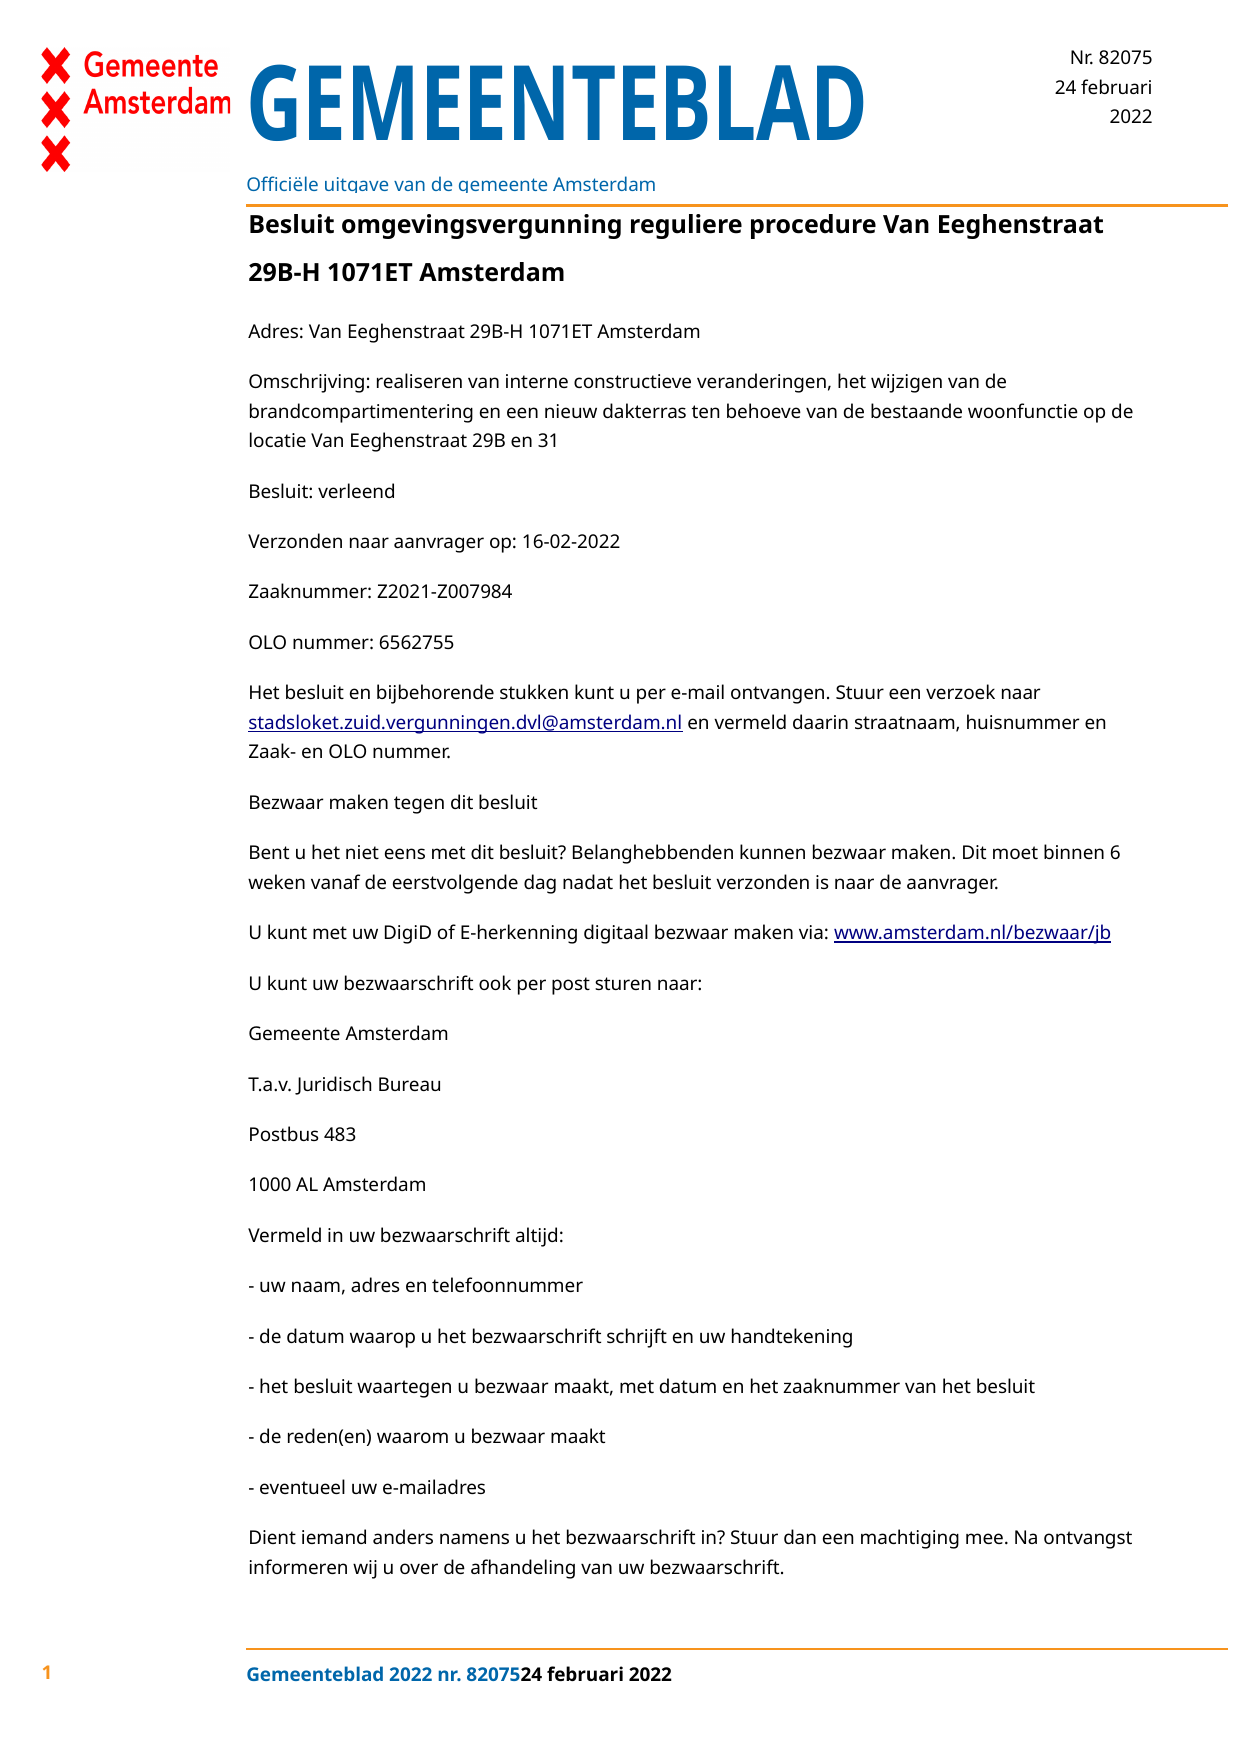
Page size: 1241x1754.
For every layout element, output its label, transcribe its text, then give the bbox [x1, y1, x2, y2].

text - eventueel uw e-mailadres [248, 1474, 1152, 1500]
text Besluit: verleend [248, 478, 1152, 504]
text - uw naam, adres en telefoonnummer [248, 1272, 1152, 1298]
text Verzonden naar aanvrager op: 16-02-2022 [248, 528, 1152, 554]
text - het besluit waartegen u bezwaar maakt, met datum en het zaaknummer van het besluit [248, 1373, 1152, 1399]
text - de datum waarop u het bezwaarschrift schrijft en uw handtekening [248, 1323, 1152, 1349]
text Adres: Van Eeghenstraat 29B-H 1071ET Amsterdam [248, 318, 1152, 344]
text Dient iemand anders namens u het bezwaarschrift in? Stuur dan een machtiging mee. Na ontvangst informeren wij u over de afhandeling van uw bezwaarschrift. [248, 1524, 1152, 1580]
text Vermeld in uw bezwaarschrift altijd: [248, 1222, 1152, 1248]
text Bezwaar maken tegen dit besluit [248, 789, 1152, 815]
text Het besluit en bijbehorende stukken kunt u per e-mail ontvangen. Stuur een verzoek naar stadsloket.zuid.vergunningen.dvl@amsterdam.nl en vermeld daarin straatnaam, huisnummer en Zaak- en OLO nummer. [248, 679, 1152, 764]
text U kunt met uw DigiD of E-herkenning digitaal bezwaar maken via: www.amsterdam.nl/bezwaar/jb [248, 919, 1152, 945]
text - de reden(en) waarom u bezwaar maakt [248, 1424, 1152, 1449]
text 1000 AL Amsterdam [248, 1172, 1152, 1197]
text Gemeente Amsterdam [248, 1020, 1152, 1046]
text Omschrijving: realiseren van interne constructieve veranderingen, het wijzigen van de brandcompartimentering en een nieuw dakterras ten behoeve van de bestaande woonfunctie op de locatie Van Eeghenstraat 29B en 31 [248, 368, 1152, 453]
text T.a.v. Juridisch Bureau [248, 1071, 1152, 1097]
text Postbus 483 [248, 1121, 1152, 1147]
text OLO nummer: 6562755 [248, 629, 1152, 655]
text U kunt uw bezwaarschrift ook per post sturen naar: [248, 970, 1152, 996]
text Bent u het niet eens met dit besluit? Belanghebbenden kunnen bezwaar maken. Dit moet binnen 6 weken vanaf de eerstvolgende dag nadat het besluit verzonden is naar de aanvrager. [248, 839, 1152, 895]
picture [41, 47, 231, 172]
text Besluit omgevingsvergunning reguliere procedure Van Eeghenstraat 29B-H 1071ET Amsterdam [248, 207, 1152, 288]
text Zaaknummer: Z2021-Z007984 [248, 579, 1152, 604]
